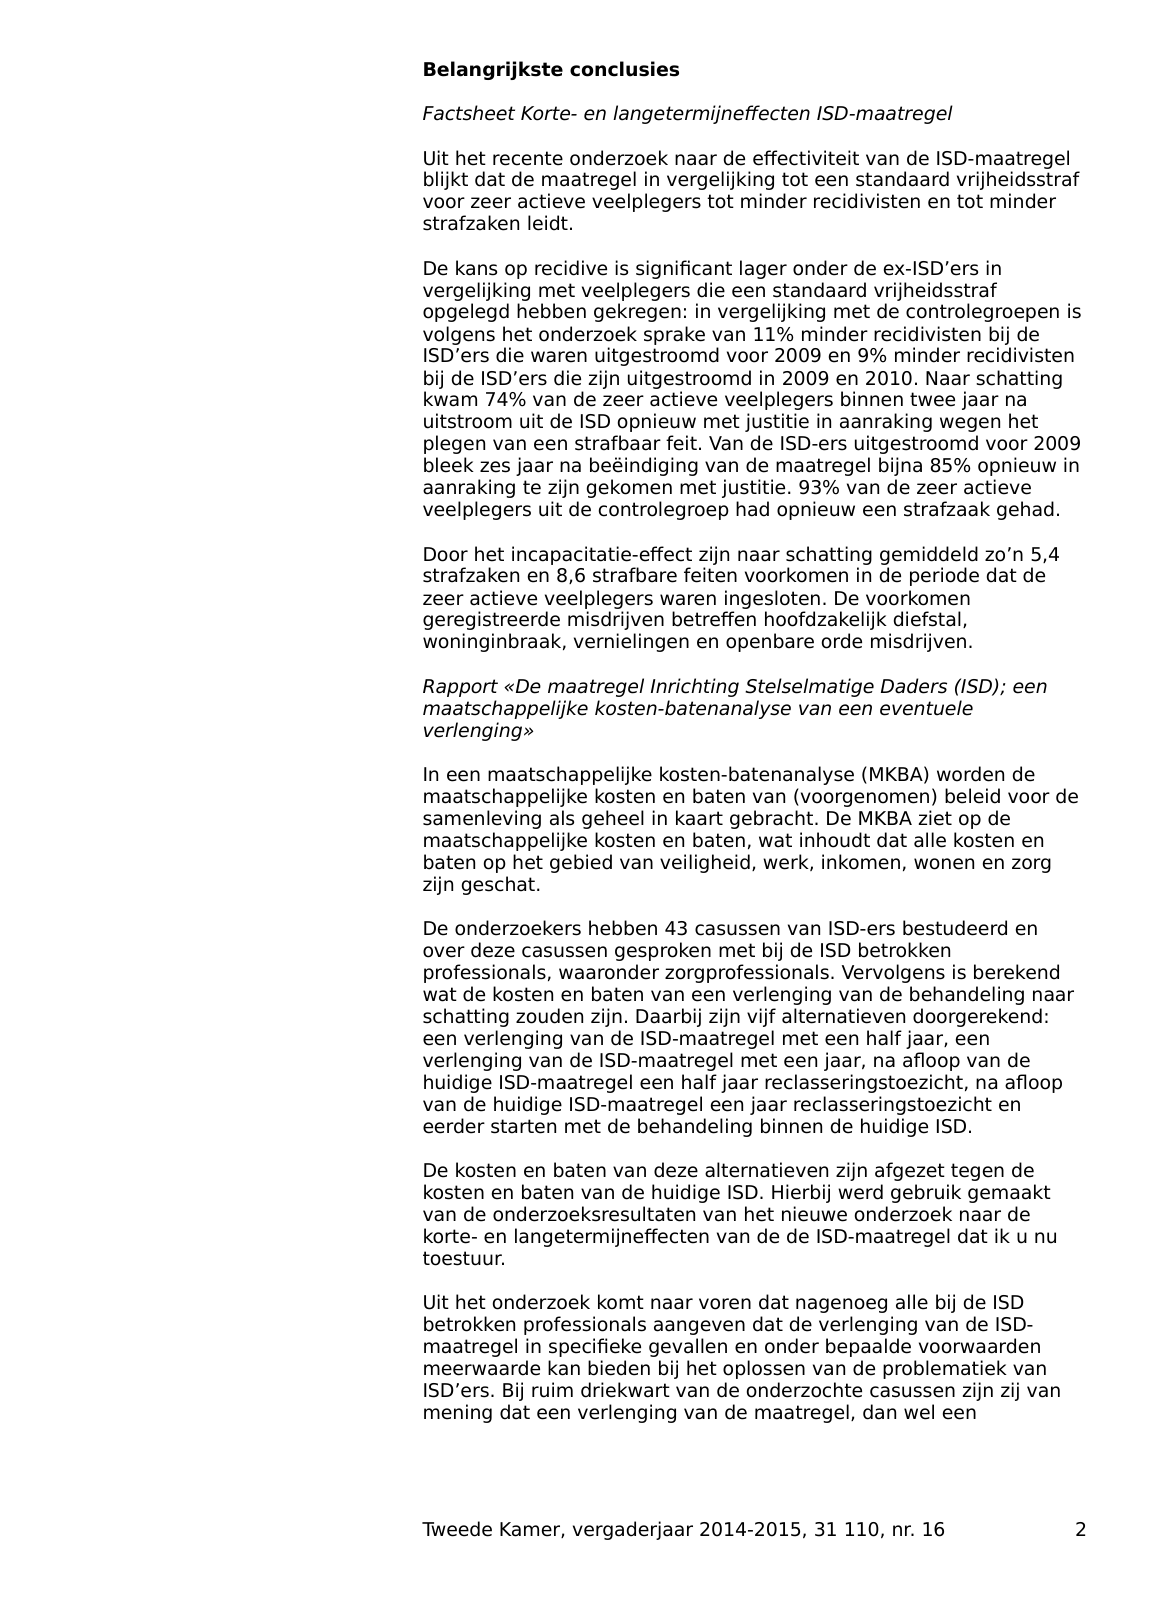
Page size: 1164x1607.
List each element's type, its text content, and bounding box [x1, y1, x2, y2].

subtitle Factsheet Korte- en langetermijneffecten ISD-maatregel [422, 103, 1087, 125]
text In een maatschappelijke kosten-batenanalyse (MKBA) worden de maatschappelijke kosten en baten van (voorgenomen) beleid voor de samenleving als geheel in kaart gebracht. De MKBA ziet op de maatschappelijke kosten en baten, wat inhoudt dat alle kosten en baten op het gebied van veiligheid, werk, inkomen, wonen en zorg zijn geschat. [422, 764, 1087, 896]
text Door het incapacitatie-effect zijn naar schatting gemiddeld zo’n 5,4 strafzaken en 8,6 strafbare feiten voorkomen in de periode dat de zeer actieve veelplegers waren ingesloten. De voorkomen geregistreerde misdrijven betreffen hoofdzakelijk diefstal, woninginbraak, vernielingen en openbare orde misdrijven. [422, 543, 1087, 653]
subtitle Belangrijkste conclusies [422, 59, 1087, 81]
text De kans op recidive is significant lager onder de ex-ISD’ers in vergelijking met veelplegers die een standaard vrijheidsstraf opgelegd hebben gekregen: in vergelijking met de controlegroepen is volgens het onderzoek sprake van 11% minder recidivisten bij de ISD’ers die waren uitgestroomd voor 2009 en 9% minder recidivisten bij de ISD’ers die zijn uitgestroomd in 2009 en 2010. Naar schatting kwam 74% van de zeer actieve veelplegers binnen twee jaar na uitstroom uit de ISD opnieuw met justitie in aanraking wegen het plegen van een strafbaar feit. Van de ISD-ers uitgestroomd voor 2009 bleek zes jaar na beëindiging van de maatregel bijna 85% opnieuw in aanraking te zijn gekomen met justitie. 93% van de zeer actieve veelplegers uit de controlegroep had opnieuw een strafzaak gehad. [422, 257, 1087, 521]
text De kosten en baten van deze alternatieven zijn afgezet tegen de kosten en baten van de huidige ISD. Hierbij werd gebruik gemaakt van de onderzoeksresultaten van het nieuwe onderzoek naar de korte- en langetermijneffecten van de de ISD-maatregel dat ik u nu toestuur. [422, 1160, 1087, 1269]
text De onderzoekers hebben 43 casussen van ISD-ers bestudeerd en over deze casussen gesproken met bij de ISD betrokken professionals, waaronder zorgprofessionals. Vervolgens is berekend wat de kosten en baten van een verlenging van de behandeling naar schatting zouden zijn. Daarbij zijn vijf alternatieven doorgerekend: een verlenging van de ISD-maatregel met een half jaar, een verlenging van de ISD-maatregel met een jaar, na afloop van de huidige ISD-maatregel een half jaar reclasseringstoezicht, na afloop van de huidige ISD-maatregel een jaar reclasseringstoezicht en eerder starten met de behandeling binnen de huidige ISD. [422, 918, 1087, 1137]
text Uit het onderzoek komt naar voren dat nagenoeg alle bij de ISD betrokken professionals aangeven dat de verlenging van de ISD-maatregel in specifieke gevallen en onder bepaalde voorwaarden meerwaarde kan bieden bij het oplossen van de problematiek van ISD’ers. Bij ruim driekwart van de onderzochte casussen zijn zij van mening dat een verlenging van de maatregel, dan wel een [422, 1292, 1087, 1424]
subtitle Rapport «De maatregel Inrichting Stelselmatige Daders (ISD); een maatschappelijke kosten-batenanalyse van een eventuele verlenging» [422, 676, 1087, 741]
text Uit het recente onderzoek naar de effectiviteit van de ISD-maatregel blijkt dat de maatregel in vergelijking tot een standaard vrijheidsstraf voor zeer actieve veelplegers tot minder recidivisten en tot minder strafzaken leidt. [422, 147, 1087, 235]
